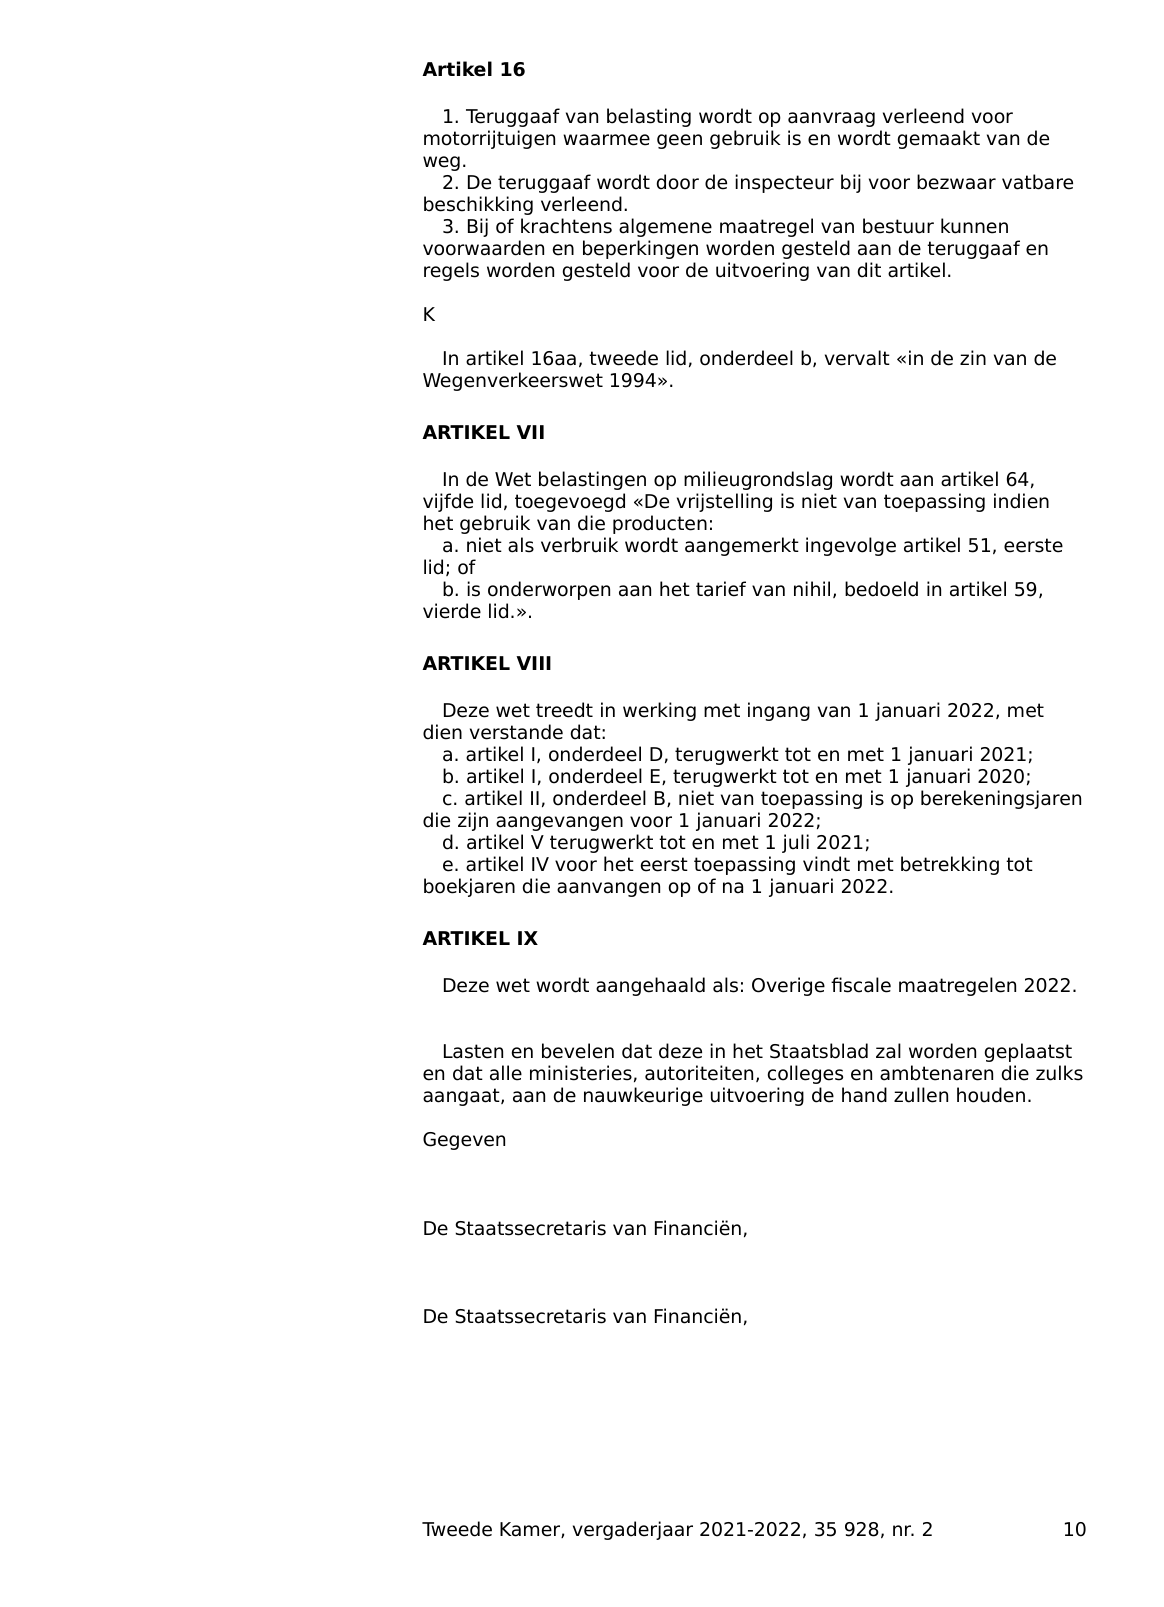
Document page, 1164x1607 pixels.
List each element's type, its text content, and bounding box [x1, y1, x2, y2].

text c. artikel II, onderdeel B, niet van toepassing is op berekeningsjaren die zijn aangevangen voor 1 januari 2022; [422, 788, 1087, 832]
text De Staatssecretaris van Financiën, [422, 1218, 1087, 1240]
text 1. Teruggaaf van belasting wordt op aanvraag verleend voor motorrijtuigen waarmee geen gebruik is en wordt gemaakt van de weg. [422, 106, 1087, 172]
text De Staatssecretaris van Financiën, [422, 1306, 1087, 1328]
subtitle ARTIKEL VII [422, 422, 1087, 444]
text In de Wet belastingen op milieugrondslag wordt aan artikel 64, vijfde lid, toegevoegd «De vrijstelling is niet van toepassing indien het gebruik van die producten: [422, 469, 1087, 535]
text a. niet als verbruik wordt aangemerkt ingevolge artikel 51, eerste lid; of [422, 535, 1087, 579]
text 3. Bij of krachtens algemene maatregel van bestuur kunnen voorwaarden en beperkingen worden gesteld aan de teruggaaf en regels worden gesteld voor de uitvoering van dit artikel. [422, 216, 1087, 282]
text K [422, 304, 1087, 326]
text In artikel 16aa, tweede lid, onderdeel b, vervalt «in de zin van de Wegenverkeerswet 1994». [422, 348, 1087, 392]
text e. artikel IV voor het eerst toepassing vindt met betrekking tot boekjaren die aanvangen op of na 1 januari 2022. [422, 854, 1087, 898]
text b. artikel I, onderdeel E, terugwerkt tot en met 1 januari 2020; [422, 766, 1087, 788]
text Deze wet treedt in werking met ingang van 1 januari 2022, met dien verstande dat: [422, 700, 1087, 744]
subtitle ARTIKEL VIII [422, 653, 1087, 675]
text Lasten en bevelen dat deze in het Staatsblad zal worden geplaatst en dat alle ministeries, autoriteiten, colleges en ambtenaren die zulks aangaat, aan de nauwkeurige uitvoering de hand zullen houden. [422, 1041, 1087, 1107]
subtitle Artikel 16 [422, 59, 1087, 81]
subtitle ARTIKEL IX [422, 928, 1087, 950]
text Gegeven [422, 1129, 1087, 1151]
text a. artikel I, onderdeel D, terugwerkt tot en met 1 januari 2021; [422, 744, 1087, 766]
text d. artikel V terugwerkt tot en met 1 juli 2021; [422, 832, 1087, 854]
text 2. De teruggaaf wordt door de inspecteur bij voor bezwaar vatbare beschikking verleend. [422, 172, 1087, 216]
text b. is onderworpen aan het tarief van nihil, bedoeld in artikel 59, vierde lid.». [422, 579, 1087, 623]
text Deze wet wordt aangehaald als: Overige fiscale maatregelen 2022. [422, 975, 1087, 997]
